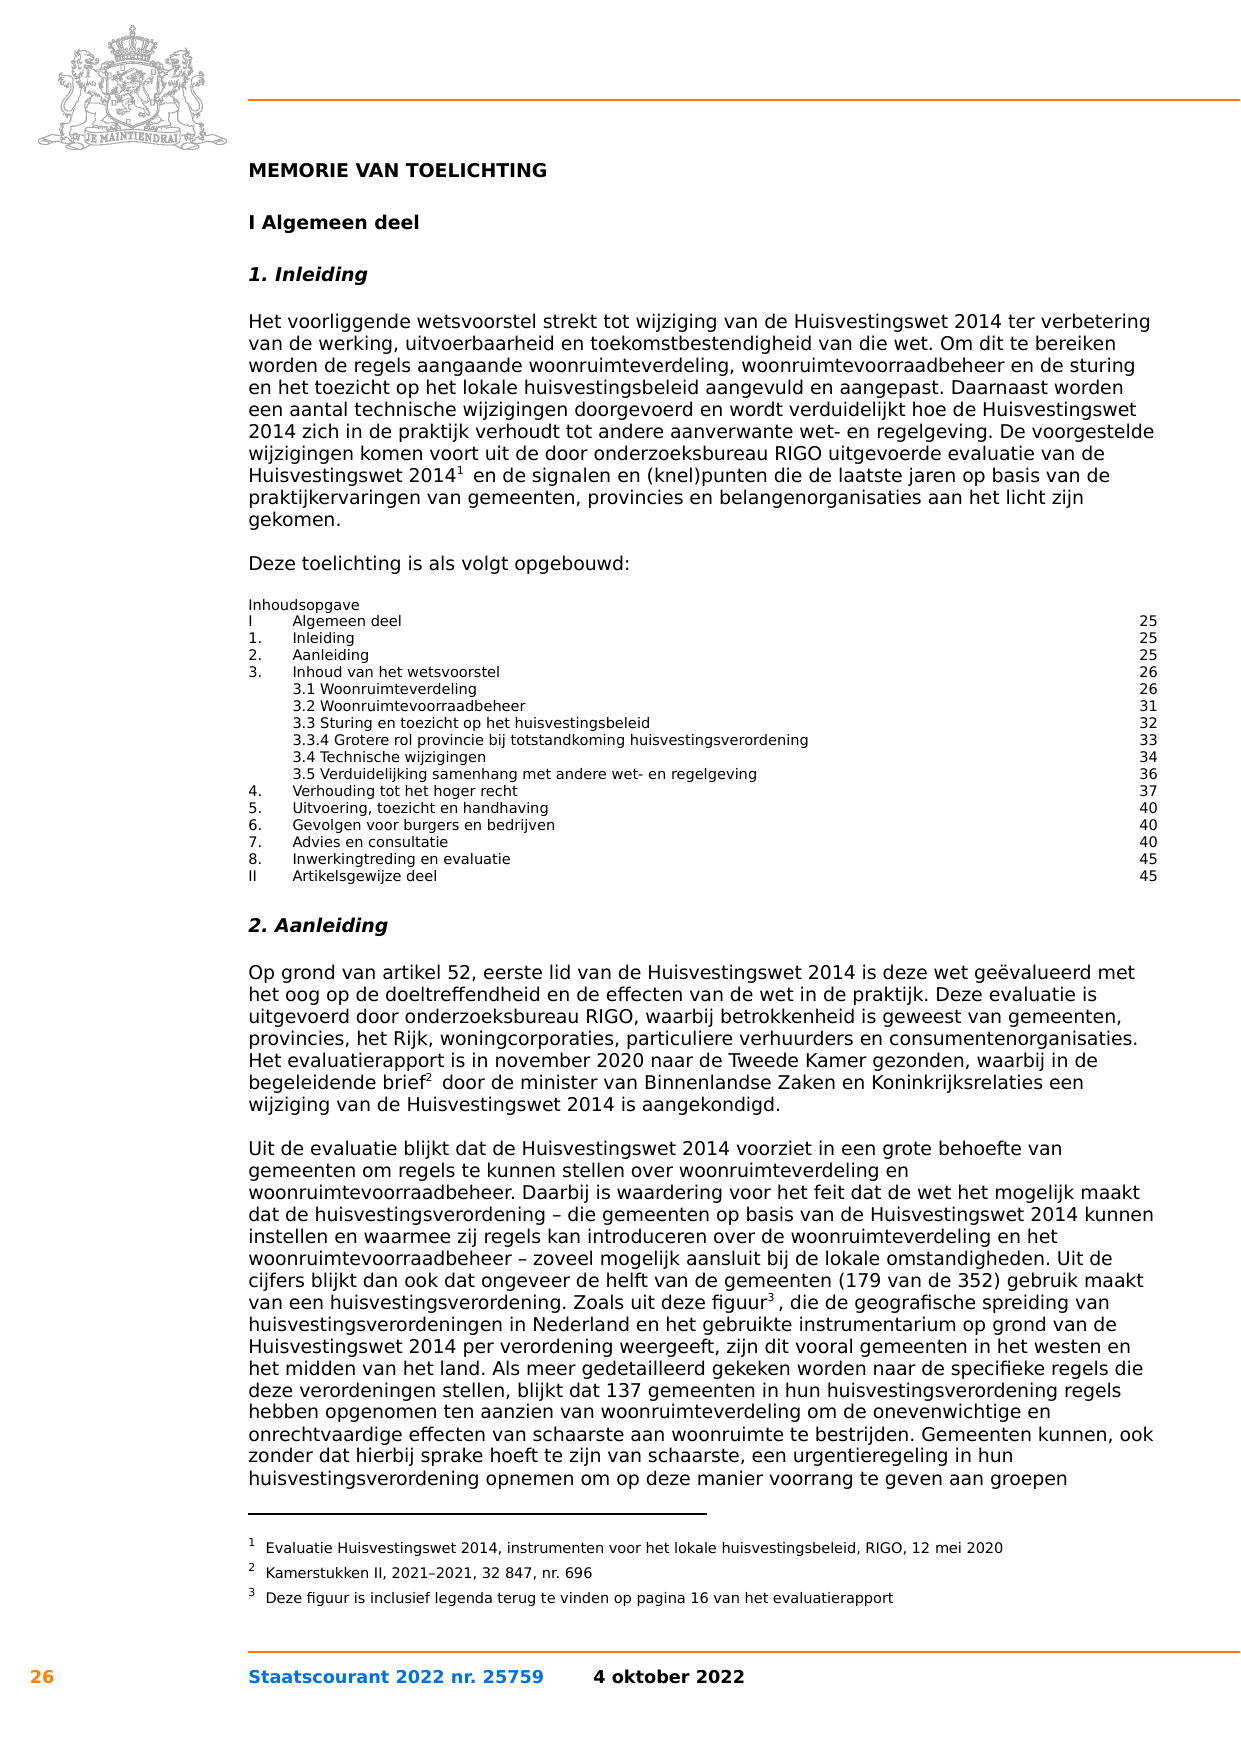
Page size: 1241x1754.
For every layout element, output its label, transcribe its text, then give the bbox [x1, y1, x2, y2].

table_cell 40 [1085, 800, 1163, 817]
table_header Inhoudsopgave [248, 596, 1085, 613]
table_cell Aanleiding [286, 647, 1085, 664]
table_cell 25 [1085, 647, 1163, 664]
text Op grond van artikel 52, eerste lid van de Huisvestingswet 2014 is deze wet geëvalueerd met het oog op de doeltreffendheid en de effecten van de wet in de praktijk. Deze evaluatie is uitgevoerd door onderzoeksbureau RIGO, waarbij betrokkenheid is geweest van gemeenten, provincies, het Rijk, woningcorporaties, particuliere verhuurders en consumentenorganisaties. Het evaluatierapport is in november 2020 naar de Tweede Kamer gezonden, waarbij in de begeleidende brief door de minister van Binnenlandse Zaken en Koninkrijksrelaties een wijziging van de Huisvestingswet 2014 is aangekondigd. [248, 962, 1163, 1116]
table_cell 7. [248, 834, 286, 851]
table_cell 3.5 Verduidelijking samenhang met andere wet- en regelgeving [286, 766, 1085, 783]
table_cell 25 [1085, 630, 1163, 647]
table_cell 25 [1085, 613, 1163, 630]
table_cell 26 [1085, 681, 1163, 698]
table_cell [248, 698, 286, 715]
table_header [1085, 596, 1163, 613]
subtitle 2. Aanleiding [248, 915, 1163, 937]
table_cell 5. [248, 800, 286, 817]
table_cell Artikelsgewijze deel [286, 868, 1085, 885]
text Uit de evaluatie blijkt dat de Huisvestingswet 2014 voorziet in een grote behoefte van gemeenten om regels te kunnen stellen over woonruimteverdeling en woonruimtevoorraadbeheer. Daarbij is waardering voor het feit dat de wet het mogelijk maakt dat de huisvestingsverordening – die gemeenten op basis van de Huisvestingswet 2014 kunnen instellen en waarmee zij regels kan introduceren over de woonruimteverdeling en het woonruimtevoorraadbeheer – zoveel mogelijk aansluit bij de lokale omstandigheden. Uit de cijfers blijkt dan ook dat ongeveer de helft van de gemeenten (179 van de 352) gebruik maakt van een huisvestingsverordening. Zoals uit deze figuur, die de geografische spreiding van huisvestingsverordeningen in Nederland en het gebruikte instrumentarium op grond van de Huisvestingswet 2014 per verordening weergeeft, zijn dit vooral gemeenten in het westen en het midden van het land. Als meer gedetailleerd gekeken worden naar de specifieke regels die deze verordeningen stellen, blijkt dat 137 gemeenten in hun huisvestingsverordening regels hebben opgenomen ten aanzien van woonruimteverdeling om de onevenwichtige en onrechtvaardige effecten van schaarste aan woonruimte te bestrijden. Gemeenten kunnen, ook zonder dat hierbij sprake hoeft te zijn van schaarste, een urgentieregeling in hun huisvestingsverordening opnemen om op deze manier voorrang te geven aan groepen [248, 1138, 1163, 1489]
table_cell I [248, 613, 286, 630]
table_cell 3.4 Technische wijzigingen [286, 749, 1085, 766]
table_cell 34 [1085, 749, 1163, 766]
text Deze figuur is inclusief legenda terug te vinden op pagina 16 van het evaluatierapport [248, 1586, 1163, 1608]
table_cell Uitvoering, toezicht en handhaving [286, 800, 1085, 817]
table_cell II [248, 868, 286, 885]
table_cell Advies en consultatie [286, 834, 1085, 851]
table_cell 1. [248, 630, 286, 647]
table_cell [248, 732, 286, 749]
table_cell 37 [1085, 783, 1163, 800]
text Het voorliggende wetsvoorstel strekt tot wijziging van de Huisvestingswet 2014 ter verbetering van de werking, uitvoerbaarheid en toekomstbestendigheid van die wet. Om dit te bereiken worden de regels aangaande woonruimteverdeling, woonruimtevoorraadbeheer en de sturing en het toezicht op het lokale huisvestingsbeleid aangevuld en aangepast. Daarnaast worden een aantal technische wijzigingen doorgevoerd en wordt verduidelijkt hoe de Huisvestingswet 2014 zich in de praktijk verhoudt tot andere aanverwante wet- en regelgeving. De voorgestelde wijzigingen komen voort uit de door onderzoeksbureau RIGO uitgevoerde evaluatie van de Huisvestingswet 2014 en de signalen en (knel)punten die de laatste jaren op basis van de praktijkervaringen van gemeenten, provincies en belangenorganisaties aan het licht zijn gekomen. [248, 311, 1163, 531]
table_cell 40 [1085, 817, 1163, 834]
table_cell Inwerkingtreding en evaluatie [286, 851, 1085, 868]
table_cell 32 [1085, 715, 1163, 732]
table_cell 3.1 Woonruimteverdeling [286, 681, 1085, 698]
table_cell 31 [1085, 698, 1163, 715]
text Deze toelichting is als volgt opgebouwd: [248, 552, 1163, 574]
table_cell 3.3.4 Grotere rol provincie bij totstandkoming huisvestingsverordening [286, 732, 1085, 749]
subtitle 1. Inleiding [248, 264, 1163, 286]
text Evaluatie Huisvestingswet 2014, instrumenten voor het lokale huisvestingsbeleid, RIGO, 12 mei 2020 [248, 1536, 1163, 1558]
table_cell 4. [248, 783, 286, 800]
table_cell 3.3 Sturing en toezicht op het huisvestingsbeleid [286, 715, 1085, 732]
table_cell 8. [248, 851, 286, 868]
table_cell [248, 681, 286, 698]
table_cell 3.2 Woonruimtevoorraadbeheer [286, 698, 1085, 715]
table_cell 6. [248, 817, 286, 834]
table_cell Verhouding tot het hoger recht [286, 783, 1085, 800]
subtitle MEMORIE VAN TOELICHTING [248, 160, 1163, 182]
table_cell 40 [1085, 834, 1163, 851]
picture [38, 25, 227, 150]
table_cell 45 [1085, 868, 1163, 885]
table_cell [248, 715, 286, 732]
table_cell Inhoud van het wetsvoorstel [286, 664, 1085, 681]
table_cell Inleiding [286, 630, 1085, 647]
table_cell 3. [248, 664, 286, 681]
table_cell 26 [1085, 664, 1163, 681]
table_cell Gevolgen voor burgers en bedrijven [286, 817, 1085, 834]
text Kamerstukken II, 2021–2021, 32 847, nr. 696 [248, 1561, 1163, 1583]
table_cell 36 [1085, 766, 1163, 783]
table_cell Algemeen deel [286, 613, 1085, 630]
subtitle I Algemeen deel [248, 212, 1163, 234]
table_cell [248, 766, 286, 783]
table_cell 45 [1085, 851, 1163, 868]
table_cell 33 [1085, 732, 1163, 749]
table_cell 2. [248, 647, 286, 664]
table_cell [248, 749, 286, 766]
